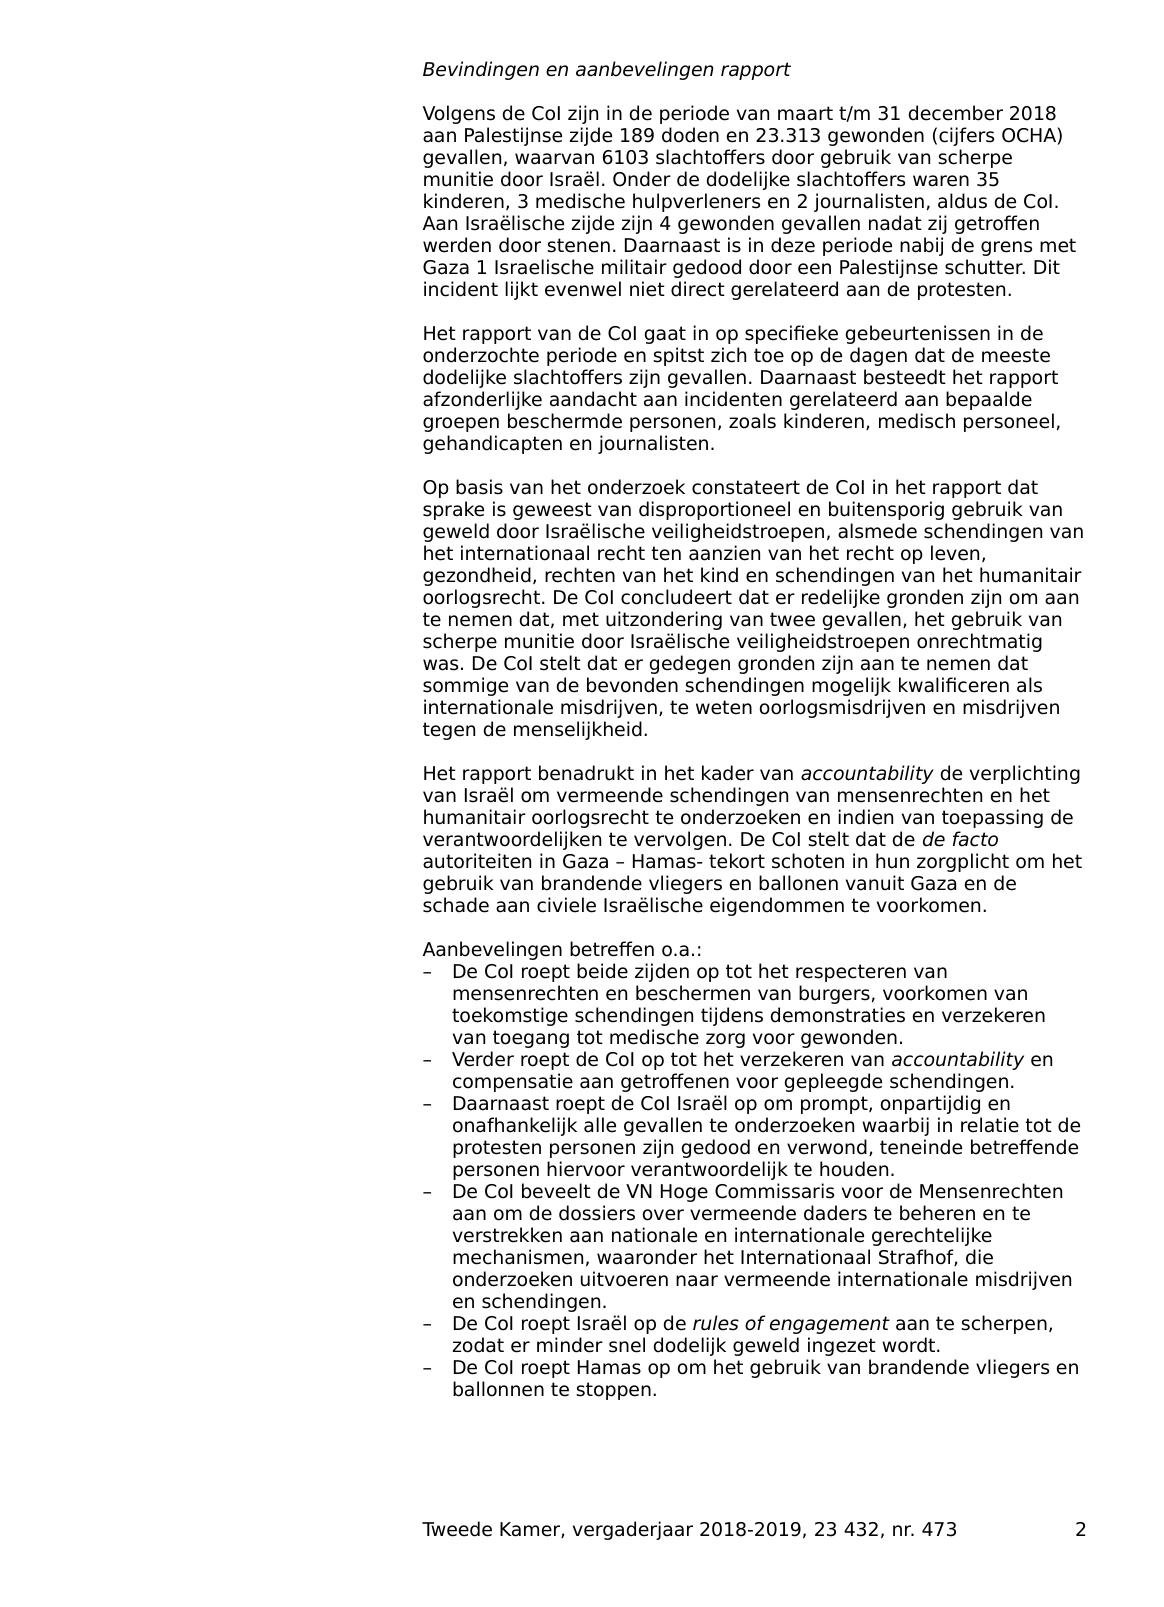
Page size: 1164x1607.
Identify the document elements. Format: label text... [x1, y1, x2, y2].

text – De CoI roept Israël op de rules of engagement aan te scherpen, zodat er minder snel dodelijk geweld ingezet wordt. [422, 1313, 1087, 1357]
subtitle Bevindingen en aanbevelingen rapport [422, 59, 1087, 81]
text Aanbevelingen betreffen o.a.: [422, 939, 1087, 961]
text Het rapport benadrukt in het kader van accountability de verplichting van Israël om vermeende schendingen van mensenrechten en het humanitair oorlogsrecht te onderzoeken en indien van toepassing de verantwoordelijken te vervolgen. De CoI stelt dat de de facto autoriteiten in Gaza – Hamas- tekort schoten in hun zorgplicht om het gebruik van brandende vliegers en ballonen vanuit Gaza en de schade aan civiele Israëlische eigendommen te voorkomen. [422, 763, 1087, 917]
text Volgens de CoI zijn in de periode van maart t/m 31 december 2018 aan Palestijnse zijde 189 doden en 23.313 gewonden (cijfers OCHA) gevallen, waarvan 6103 slachtoffers door gebruik van scherpe munitie door Israël. Onder de dodelijke slachtoffers waren 35 kinderen, 3 medische hulpverleners en 2 journalisten, aldus de CoI. Aan Israëlische zijde zijn 4 gewonden gevallen nadat zij getroffen werden door stenen. Daarnaast is in deze periode nabij de grens met Gaza 1 Israelische militair gedood door een Palestijnse schutter. Dit incident lijkt evenwel niet direct gerelateerd aan de protesten. [422, 103, 1087, 301]
text – De CoI roept Hamas op om het gebruik van brandende vliegers en ballonnen te stoppen. [422, 1357, 1087, 1401]
text Op basis van het onderzoek constateert de CoI in het rapport dat sprake is geweest van disproportioneel en buitensporig gebruik van geweld door Israëlische veiligheidstroepen, alsmede schendingen van het internationaal recht ten aanzien van het recht op leven, gezondheid, rechten van het kind en schendingen van het humanitair oorlogsrecht. De CoI concludeert dat er redelijke gronden zijn om aan te nemen dat, met uitzondering van twee gevallen, het gebruik van scherpe munitie door Israëlische veiligheidstroepen onrechtmatig was. De CoI stelt dat er gedegen gronden zijn aan te nemen dat sommige van de bevonden schendingen mogelijk kwalificeren als internationale misdrijven, te weten oorlogsmisdrijven en misdrijven tegen de menselijkheid. [422, 477, 1087, 741]
text Het rapport van de CoI gaat in op specifieke gebeurtenissen in de onderzochte periode en spitst zich toe op de dagen dat de meeste dodelijke slachtoffers zijn gevallen. Daarnaast besteedt het rapport afzonderlijke aandacht aan incidenten gerelateerd aan bepaalde groepen beschermde personen, zoals kinderen, medisch personeel, gehandicapten en journalisten. [422, 323, 1087, 455]
text – De CoI beveelt de VN Hoge Commissaris voor de Mensenrechten aan om de dossiers over vermeende daders te beheren en te verstrekken aan nationale en internationale gerechtelijke mechanismen, waaronder het Internationaal Strafhof, die onderzoeken uitvoeren naar vermeende internationale misdrijven en schendingen. [422, 1181, 1087, 1313]
text – Daarnaast roept de CoI Israël op om prompt, onpartijdig en onafhankelijk alle gevallen te onderzoeken waarbij in relatie tot de protesten personen zijn gedood en verwond, teneinde betreffende personen hiervoor verantwoordelijk te houden. [422, 1093, 1087, 1181]
text – Verder roept de CoI op tot het verzekeren van accountability en compensatie aan getroffenen voor gepleegde schendingen. [422, 1049, 1087, 1093]
text – De CoI roept beide zijden op tot het respecteren van mensenrechten en beschermen van burgers, voorkomen van toekomstige schendingen tijdens demonstraties en verzekeren van toegang tot medische zorg voor gewonden. [422, 961, 1087, 1049]
